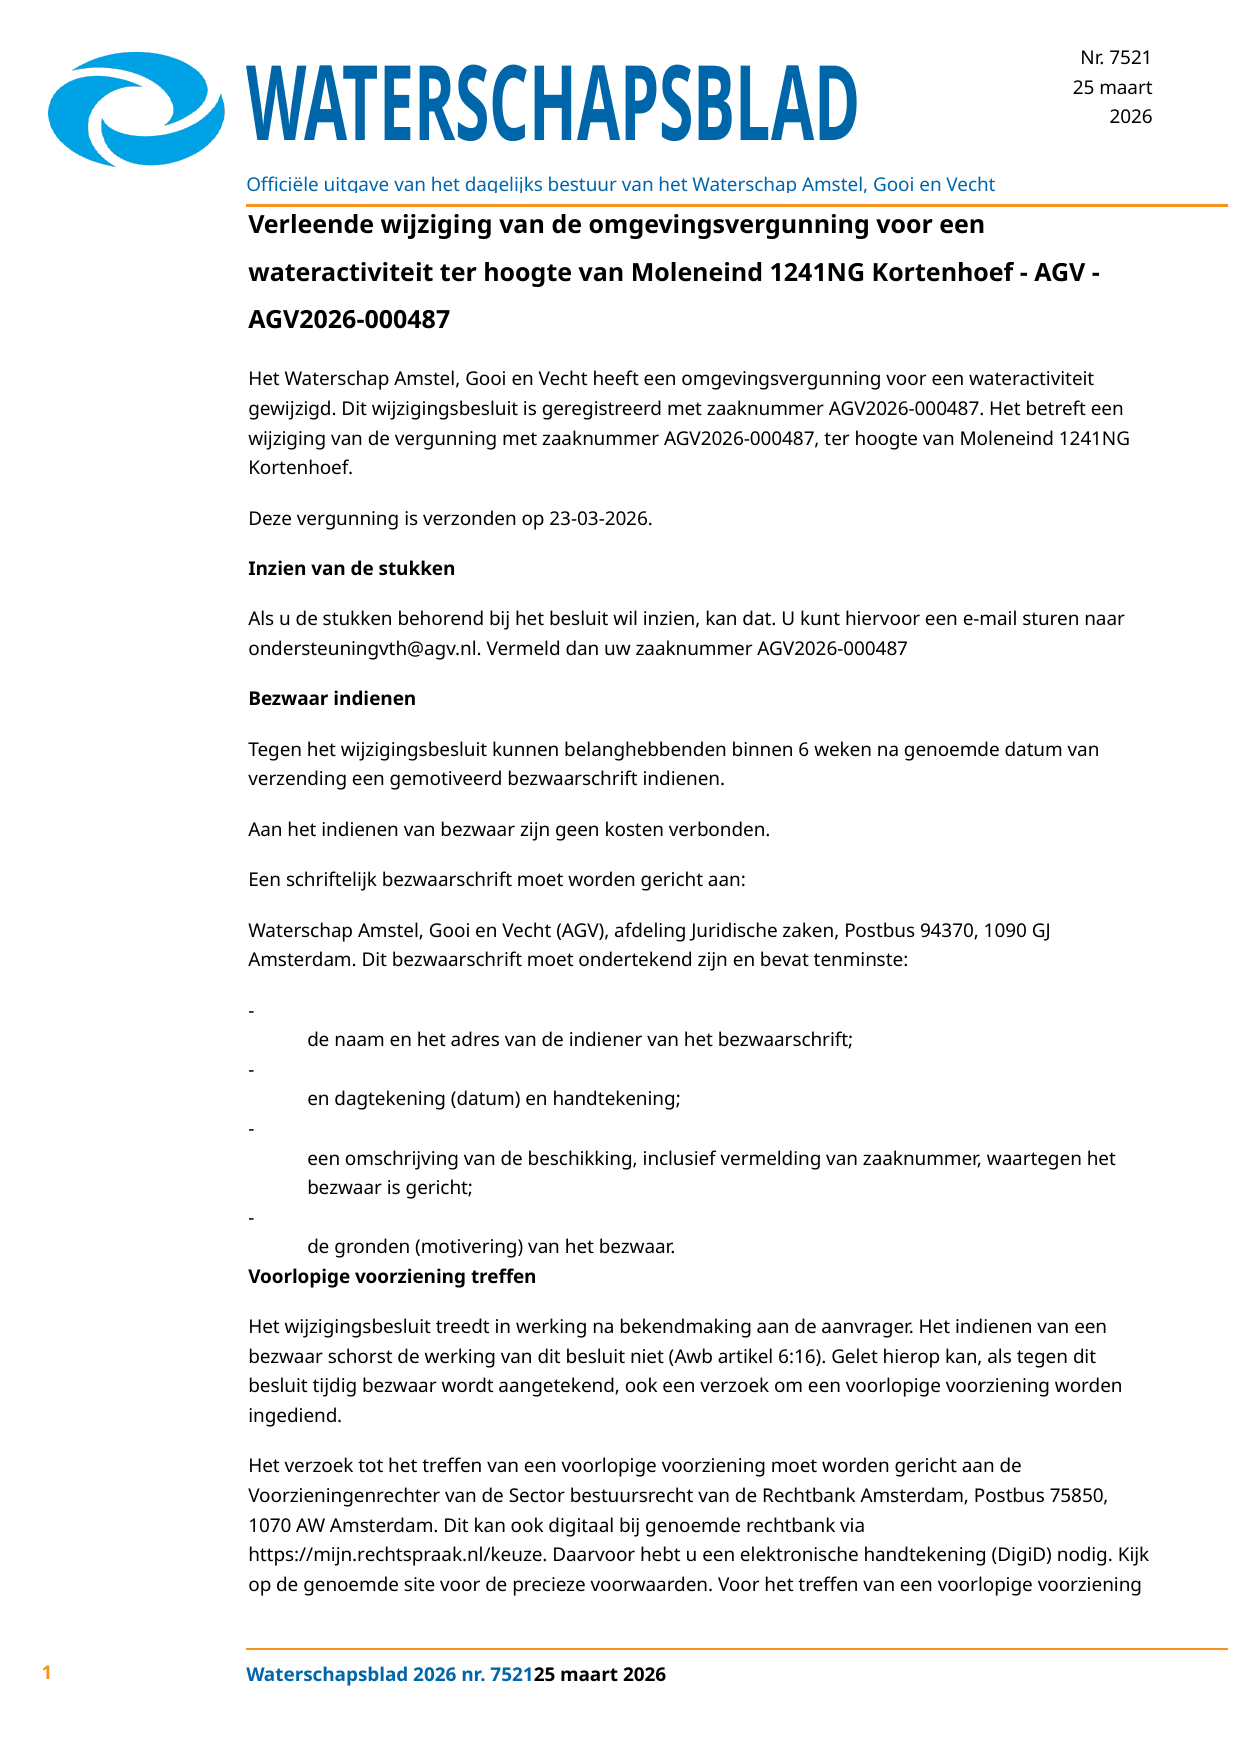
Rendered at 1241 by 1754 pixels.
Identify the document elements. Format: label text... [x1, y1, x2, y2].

text Een schriftelijk bezwaarschrift moet worden gericht aan: [248, 866, 1152, 892]
list de gronden (motivering) van het bezwaar. [248, 1233, 1152, 1259]
text Het Waterschap Amstel, Gooi en Vecht heeft een omgevingsvergunning voor een wateractiviteit gewijzigd. Dit wijzigingsbesluit is geregistreerd met zaaknummer AGV2026-000487. Het betreft een wijziging van de vergunning met zaaknummer AGV2026-000487, ter hoogte van Moleneind 1241NG Kortenhoef. [248, 366, 1152, 480]
list en dagtekening (datum) en handtekening; [248, 1086, 1152, 1111]
text Het verzoek tot het treffen van een voorlopige voorziening moet worden gericht aan de Voorzieningenrechter van de Sector bestuursrecht van de Rechtbank Amsterdam, Postbus 75850, 1070 AW Amsterdam. Dit kan ook digitaal bij genoemde rechtbank via https://mijn.rechtspraak.nl/keuze. Daarvoor hebt u een elektronische handtekening (DigiD) nodig. Kijk op de genoemde site voor de precieze voorwaarden. Voor het treffen van een voorlopige voorziening [248, 1453, 1152, 1597]
text Bezwaar indienen [248, 686, 1152, 711]
text Het wijzigingsbesluit treedt in werking na bekendmaking aan de aanvrager. Het indienen van een bezwaar schorst de werking van dit besluit niet (Awb artikel 6:16). Gelet hierop kan, als tegen dit besluit tijdig bezwaar wordt aangetekend, ook een verzoek om een voorlopige voorziening worden ingediend. [248, 1313, 1152, 1428]
list de naam en het adres van de indiener van het bezwaarschrift; [248, 1026, 1152, 1052]
text Deze vergunning is verzonden op 23-03-2026. [248, 505, 1152, 530]
text Als u de stukken behorend bij het besluit wil inzien, kan dat. U kunt hiervoor een e-mail sturen naar ondersteuningvth@agv.nl. Vermeld dan uw zaaknummer AGV2026-000487 [248, 606, 1152, 661]
picture [41, 47, 231, 172]
text Waterschap Amstel, Gooi en Vecht (AGV), afdeling Juridische zaken, Postbus 94370, 1090 GJ Amsterdam. Dit bezwaarschrift moet ondertekend zijn en bevat tenminste: [248, 917, 1152, 972]
text Tegen het wijzigingsbesluit kunnen belanghebbenden binnen 6 weken na genoemde datum van verzending een gemotiveerd bezwaarschrift indienen. [248, 736, 1152, 791]
text Aan het indienen van bezwaar zijn geen kosten verbonden. [248, 816, 1152, 842]
text Inzien van de stukken [248, 555, 1152, 581]
text Voorlopige voorziening treffen [248, 1263, 1152, 1289]
text Verleende wijziging van de omgevingsvergunning voor een wateractiviteit ter hoogte van Moleneind 1241NG Kortenhoef - AGV - AGV2026-000487 [248, 207, 1152, 336]
list een omschrijving van de beschikking, inclusief vermelding van zaaknummer, waartegen het bezwaar is gericht; [248, 1145, 1152, 1200]
